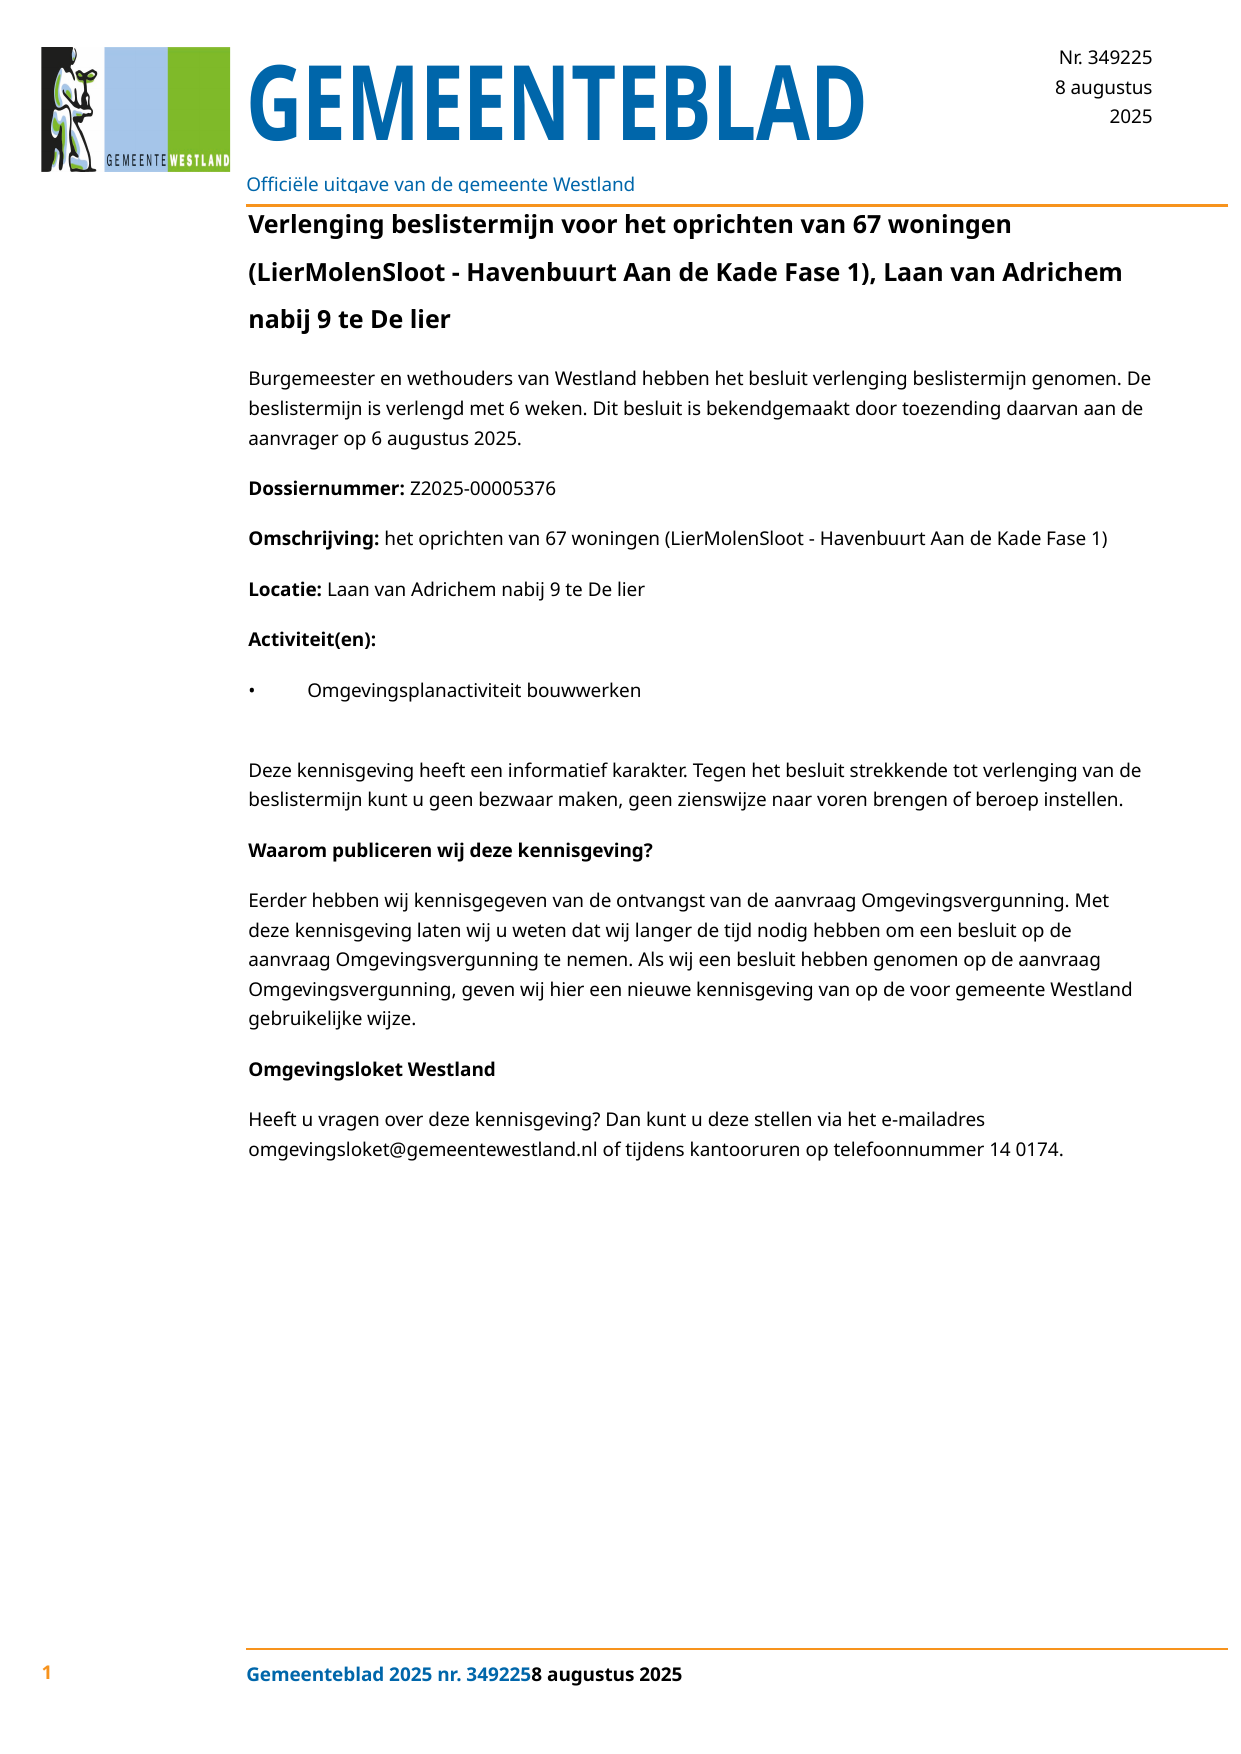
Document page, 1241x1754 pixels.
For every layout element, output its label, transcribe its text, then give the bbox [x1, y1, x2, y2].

text Waarom publiceren wij deze kennisgeving? [248, 837, 1152, 862]
text Deze kennisgeving heeft een informatief karakter. Tegen het besluit strekkende tot verlenging van de beslistermijn kunt u geen bezwaar maken, geen zienswijze naar voren brengen of beroep instellen. [248, 757, 1152, 812]
text Locatie: Laan van Adrichem nabij 9 te De lier [248, 576, 1152, 602]
text Dossiernummer: Z2025-00005376 [248, 475, 1152, 501]
picture [41, 47, 231, 172]
text Eerder hebben wij kennisgegeven van de ontvangst van de aanvraag Omgevingsvergunning. Met deze kennisgeving laten wij u weten dat wij langer de tijd nodig hebben om een besluit op de aanvraag Omgevingsvergunning te nemen. Als wij een besluit hebben genomen op de aanvraag Omgevingsvergunning, geven wij hier een nieuwe kennisgeving van op de voor gemeente Westland gebruikelijke wijze. [248, 887, 1152, 1031]
text Activiteit(en): [248, 626, 1152, 652]
text Omgevingsloket Westland [248, 1056, 1152, 1082]
text Omschrijving: het oprichten van 67 woningen (LierMolenSloot - Havenbuurt Aan de Kade Fase 1) [248, 526, 1152, 551]
list Omgevingsplanactiviteit bouwwerken [248, 677, 1152, 702]
text Burgemeester en wethouders van Westland hebben het besluit verlenging beslistermijn genomen. De beslistermijn is verlengd met 6 weken. Dit besluit is bekendgemaakt door toezending daarvan aan de aanvrager op 6 augustus 2025. [248, 366, 1152, 450]
text Heeft u vragen over deze kennisgeving? Dan kunt u deze stellen via het e-mailadres omgevingsloket@gemeentewestland.nl of tijdens kantooruren op telefoonnummer 14 0174. [248, 1106, 1152, 1162]
text Verlenging beslistermijn voor het oprichten van 67 woningen (LierMolenSloot - Havenbuurt Aan de Kade Fase 1), Laan van Adrichem nabij 9 te De lier [248, 207, 1152, 336]
